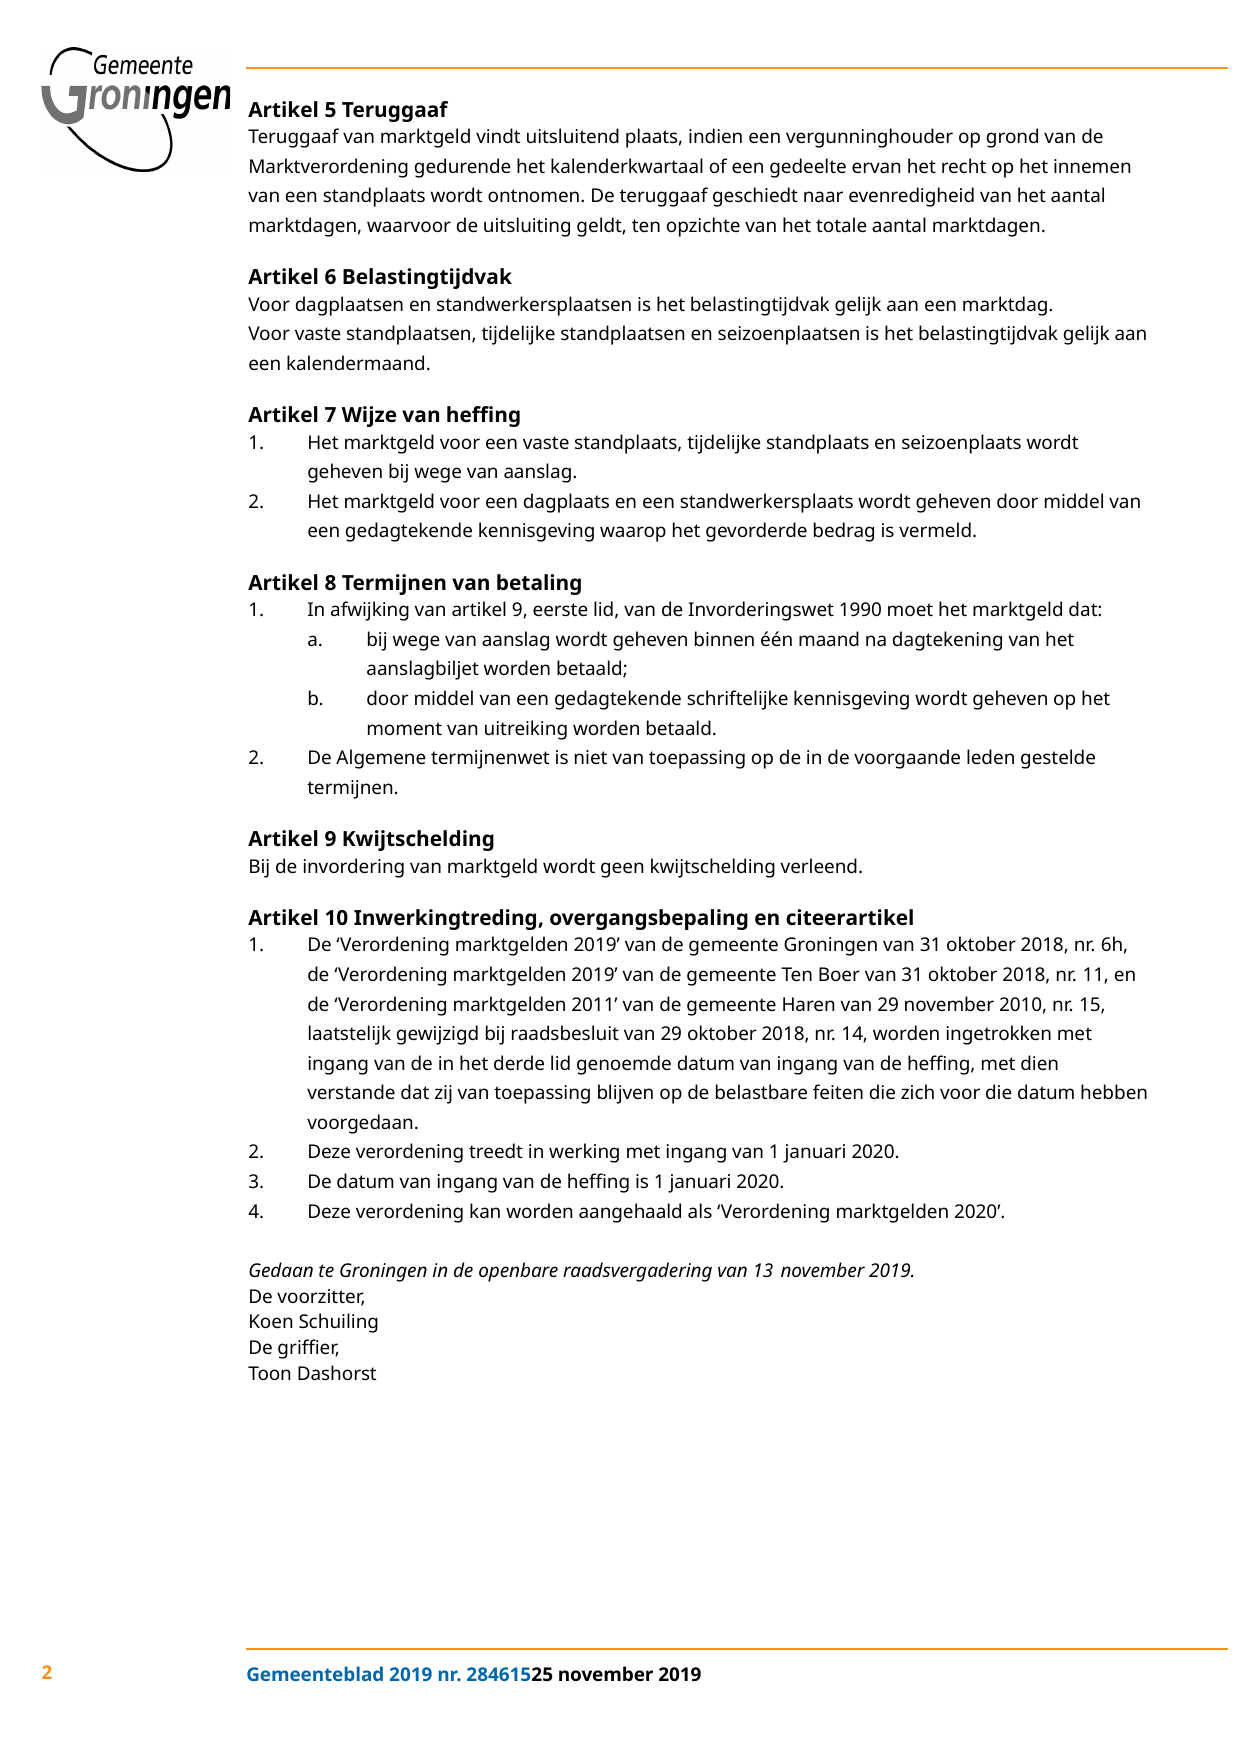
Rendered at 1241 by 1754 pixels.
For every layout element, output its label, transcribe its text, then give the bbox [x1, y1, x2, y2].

list Deze verordening treedt in werking met ingang van 1 januari 2020. [248, 1139, 1152, 1164]
text Bij de invordering van marktgeld wordt geen kwijtschelding verleend. [248, 853, 1152, 878]
text De voorzitter, [248, 1283, 1152, 1308]
picture [41, 47, 231, 172]
text Artikel 10 Inwerkingtreding, overgangsbepaling en citeerartikel [248, 903, 1152, 932]
text Toon Dashorst [248, 1360, 1152, 1386]
text Artikel 8 Termijnen van betaling [248, 568, 1152, 596]
list De datum van ingang van de heffing is 1 januari 2020. [248, 1168, 1152, 1194]
text Koen Schuiling [248, 1308, 1152, 1334]
list In afwijking van artikel 9, eerste lid, van de Invorderingswet 1990 moet het marktgeld dat: [248, 596, 1152, 622]
list Deze verordening kan worden aangehaald als ‘Verordening marktgelden 2020’. [248, 1198, 1152, 1224]
text Artikel 7 Wijze van heffing [248, 400, 1152, 429]
text Voor vaste standplaatsen, tijdelijke standplaatsen en seizoenplaatsen is het belastingtijdvak gelijk aan een kalendermaand. [248, 320, 1152, 376]
list De Algemene termijnenwet is niet van toepassing op de in de voorgaande leden gestelde termijnen. [248, 744, 1152, 800]
text Artikel 6 Belastingtijdvak [248, 262, 1152, 291]
list Het marktgeld voor een dagplaats en een standwerkersplaats wordt geheven door middel van een gedagtekende kennisgeving waarop het gevorderde bedrag is vermeld. [248, 488, 1152, 543]
text Teruggaaf van marktgeld vindt uitsluitend plaats, indien een vergunninghouder op grond van de Marktverordening gedurende het kalenderkwartaal of een gedeelte ervan het recht op het innemen van een standplaats wordt ontnomen. De teruggaaf geschiedt naar evenredigheid van het aantal marktdagen, waarvoor de uitsluiting geldt, ten opzichte van het totale aantal marktdagen. [248, 123, 1152, 238]
text Gedaan te Groningen in de openbare raadsvergadering van 13 november 2019. [248, 1257, 1152, 1283]
text De griffier, [248, 1334, 1152, 1360]
text Artikel 5 Teruggaaf [248, 95, 1152, 123]
list Het marktgeld voor een vaste standplaats, tijdelijke standplaats en seizoenplaats wordt geheven bij wege van aanslag. [248, 429, 1152, 484]
list De ‘Verordening marktgelden 2019’ van de gemeente Groningen van 31 oktober 2018, nr. 6h, de ‘Verordening marktgelden 2019’ van de gemeente Ten Boer van 31 oktober 2018, nr. 11, en de ‘Verordening marktgelden 2011’ van de gemeente Haren van 29 november 2010, nr. 15, laatstelijk gewijzigd bij raadsbesluit van 29 oktober 2018, nr. 14, worden ingetrokken met ingang van de in het derde lid genoemde datum van ingang van de heffing, met dien verstande dat zij van toepassing blijven op de belastbare feiten die zich voor die datum hebben voorgedaan. [248, 932, 1152, 1135]
list bij wege van aanslag wordt geheven binnen één maand na dagtekening van het aanslagbiljet worden betaald; [307, 626, 1152, 681]
text Artikel 9 Kwijtschelding [248, 824, 1152, 853]
text Voor dagplaatsen en standwerkersplaatsen is het belastingtijdvak gelijk aan een marktdag. [248, 291, 1152, 317]
list door middel van een gedagtekende schriftelijke kennisgeving wordt geheven op het moment van uitreiking worden betaald. [307, 685, 1152, 741]
